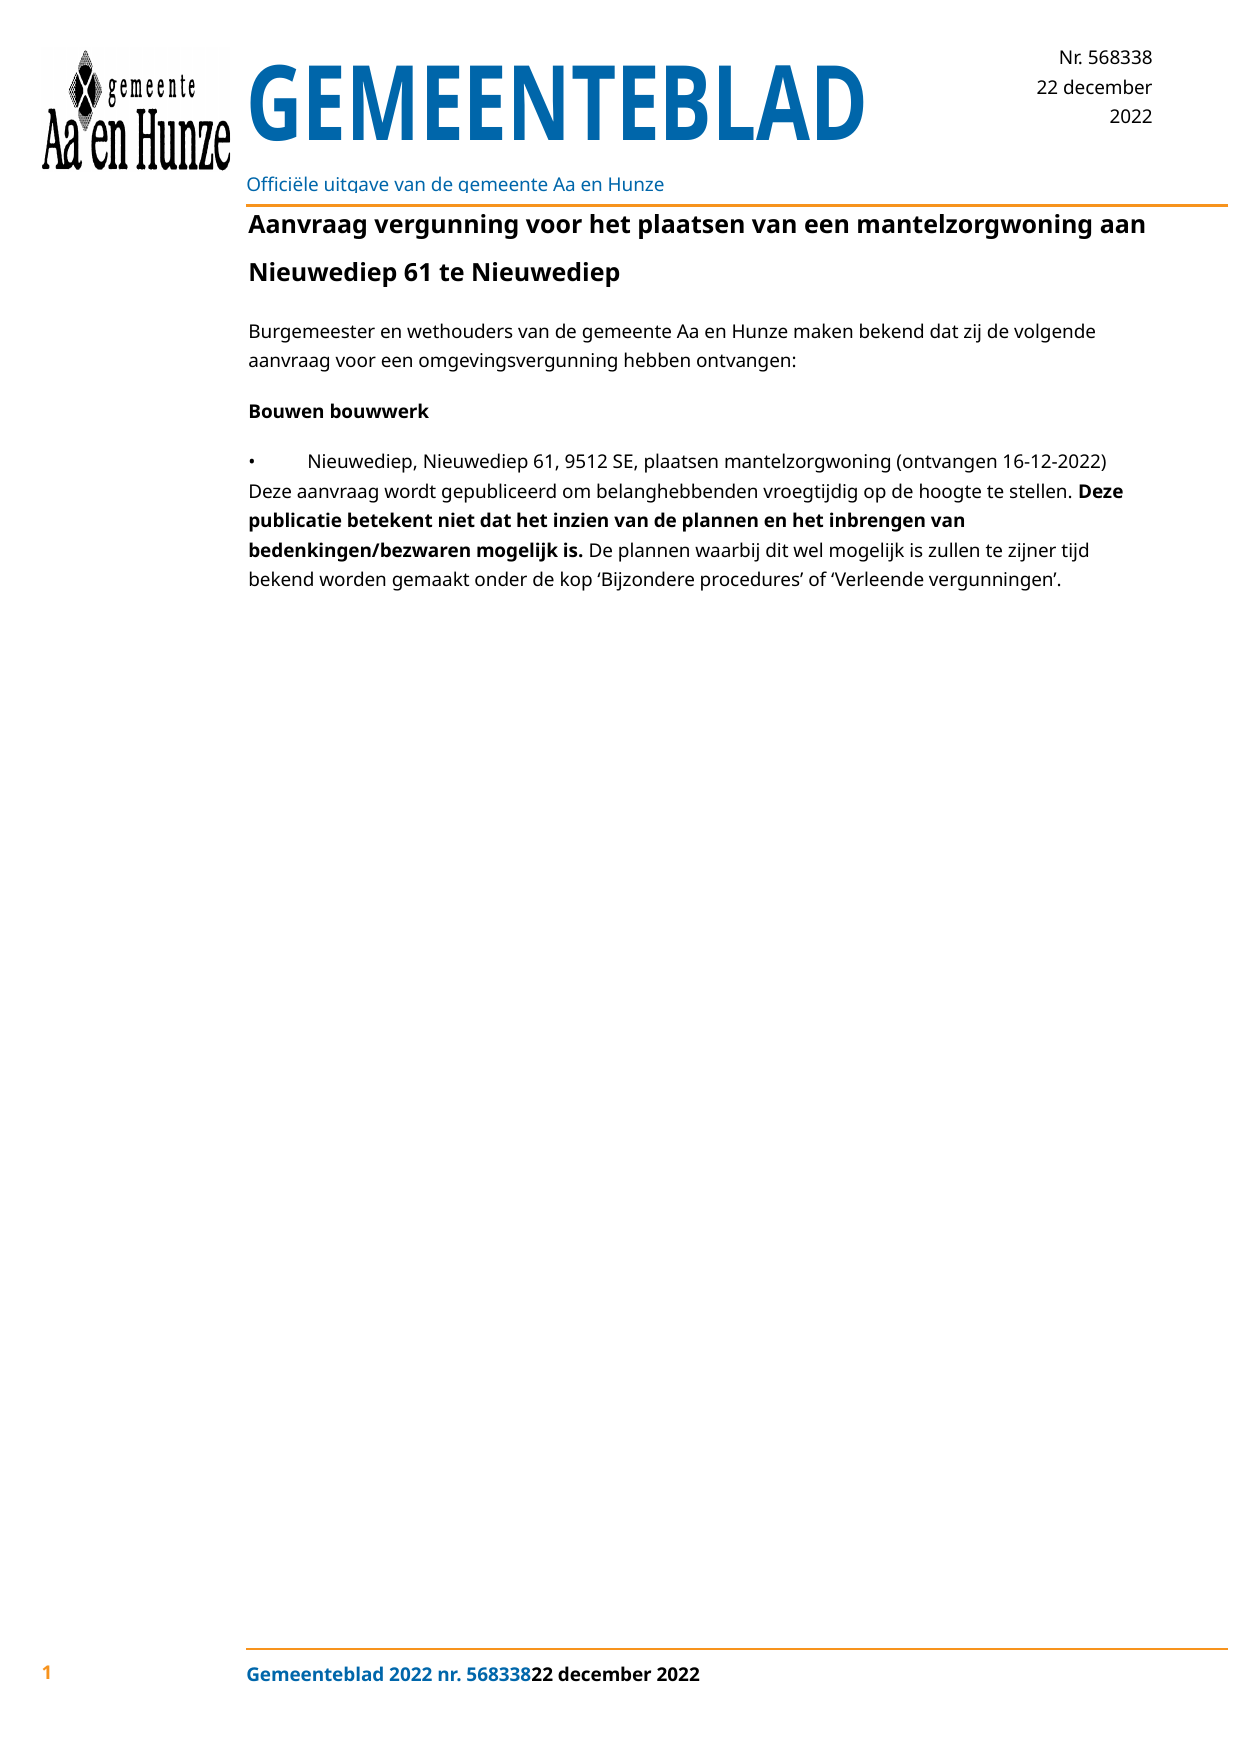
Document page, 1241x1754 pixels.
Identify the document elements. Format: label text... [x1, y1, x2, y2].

text Deze aanvraag wordt gepubliceerd om belanghebbenden vroegtijdig op de hoogte te stellen. Deze publicatie betekent niet dat het inzien van de plannen en het inbrengen van bedenkingen/bezwaren mogelijk is. De plannen waarbij dit wel mogelijk is zullen te zijner tijd bekend worden gemaakt onder de kop ‘Bijzondere procedures’ of ‘Verleende vergunningen’. [248, 478, 1152, 592]
picture [41, 47, 231, 172]
text Aanvraag vergunning voor het plaatsen van een mantelzorgwoning aan Nieuwediep 61 te Nieuwediep [248, 207, 1152, 288]
text Bouwen bouwwerk [248, 398, 1152, 424]
list Nieuwediep, Nieuwediep 61, 9512 SE, plaatsen mantelzorgwoning (ontvangen 16-12-2022) [248, 448, 1152, 474]
text Burgemeester en wethouders van de gemeente Aa en Hunze maken bekend dat zij de volgende aanvraag voor een omgevingsvergunning hebben ontvangen: [248, 318, 1152, 373]
